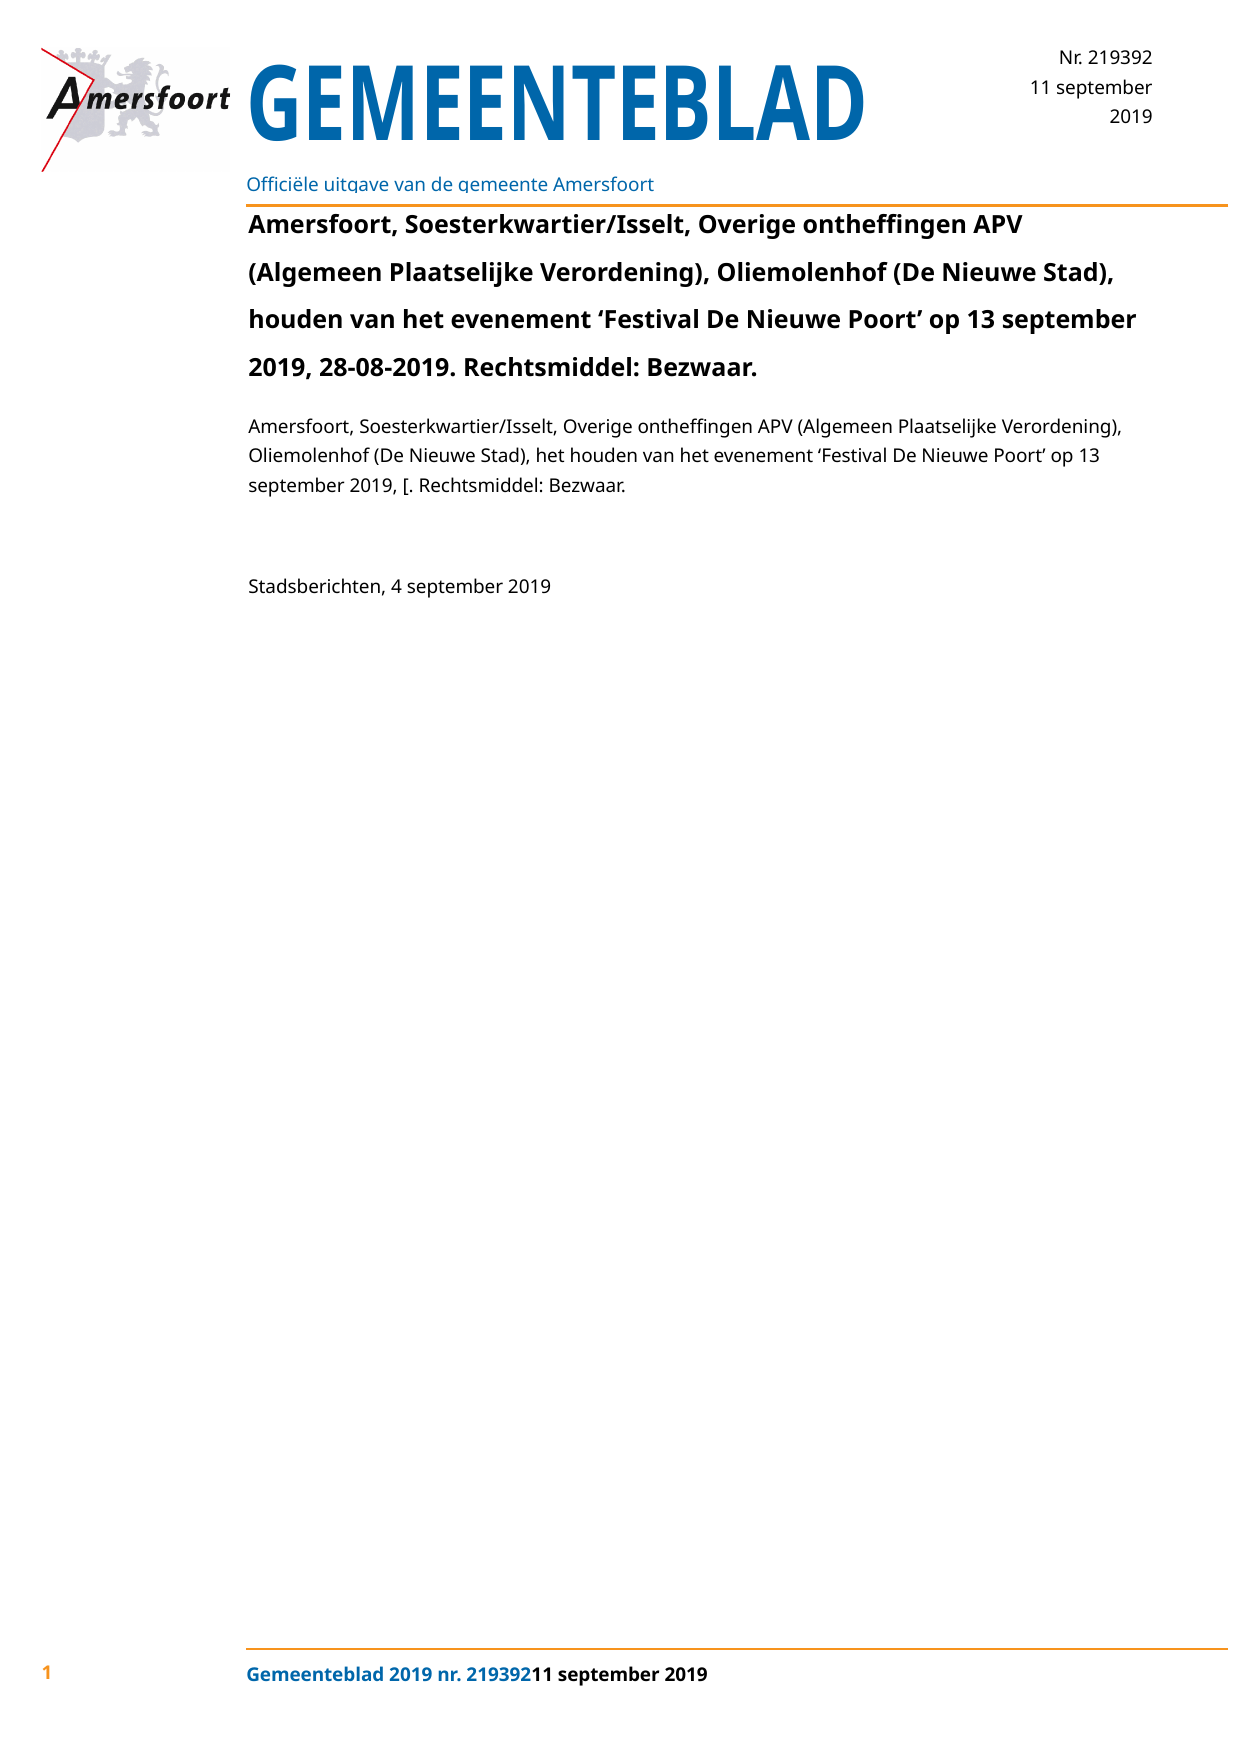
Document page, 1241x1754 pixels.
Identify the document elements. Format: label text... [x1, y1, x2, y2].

text Amersfoort, Soesterkwartier/Isselt, Overige ontheffingen APV (Algemeen Plaatselijke Verordening), Oliemolenhof (De Nieuwe Stad), het houden van het evenement ‘Festival De Nieuwe Poort’ op 13 september 2019, [. Rechtsmiddel: Bezwaar. [248, 413, 1152, 498]
picture [41, 47, 231, 172]
text Amersfoort, Soesterkwartier/Isselt, Overige ontheffingen APV (Algemeen Plaatselijke Verordening), Oliemolenhof (De Nieuwe Stad), houden van het evenement ‘Festival De Nieuwe Poort’ op 13 september 2019, 28-08-2019. Rechtsmiddel: Bezwaar. [248, 207, 1152, 384]
text Stadsberichten, 4 september 2019 [248, 573, 1152, 599]
